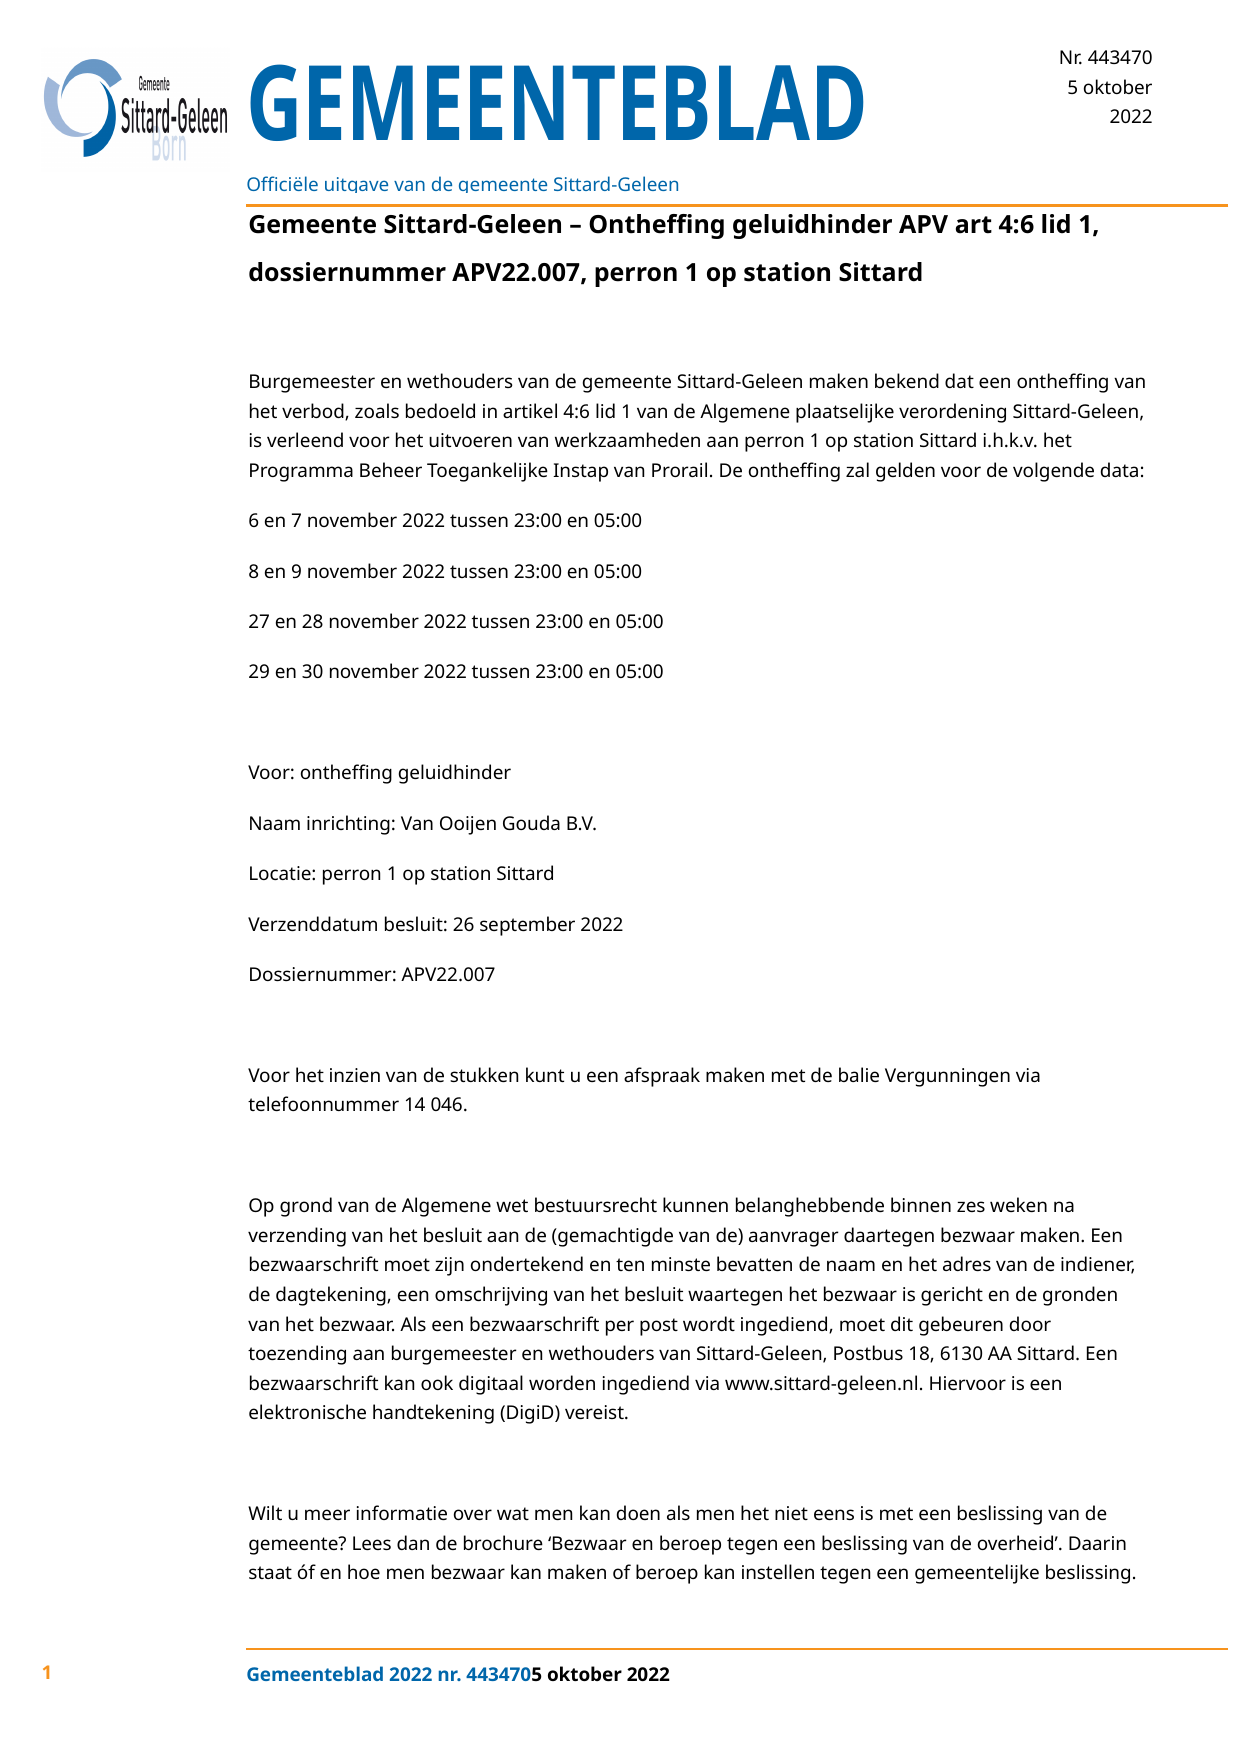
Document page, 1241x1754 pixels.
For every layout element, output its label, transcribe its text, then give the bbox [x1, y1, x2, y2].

text 6 en 7 november 2022 tussen 23:00 en 05:00 [248, 507, 1152, 533]
text Dossiernummer: APV22.007 [248, 961, 1152, 987]
text Gemeente Sittard-Geleen – Ontheffing geluidhinder APV art 4:6 lid 1, dossiernummer APV22.007, perron 1 op station Sittard [248, 207, 1152, 288]
text Naam inrichting: Van Ooijen Gouda B.V. [248, 810, 1152, 836]
text 29 en 30 november 2022 tussen 23:00 en 05:00 [248, 659, 1152, 684]
picture [41, 47, 231, 172]
text 27 en 28 november 2022 tussen 23:00 en 05:00 [248, 608, 1152, 634]
text Op grond van de Algemene wet bestuursrecht kunnen belanghebbende binnen zes weken na verzending van het besluit aan de (gemachtigde van de) aanvrager daartegen bezwaar maken. Een bezwaarschrift moet zijn ondertekend en ten minste bevatten de naam en het adres van de indiener, de dagtekening, een omschrijving van het besluit waartegen het bezwaar is gericht en de gronden van het bezwaar. Als een bezwaarschrift per post wordt ingediend, moet dit gebeuren door toezending aan burgemeester en wethouders van Sittard-Geleen, Postbus 18, 6130 AA Sittard. Een bezwaarschrift kan ook digitaal worden ingediend via www.sittard-geleen.nl. Hiervoor is een elektronische handtekening (DigiD) vereist. [248, 1192, 1152, 1425]
text Locatie: perron 1 op station Sittard [248, 860, 1152, 886]
text Voor: ontheffing geluidhinder [248, 759, 1152, 785]
text 8 en 9 november 2022 tussen 23:00 en 05:00 [248, 558, 1152, 584]
text Burgemeester en wethouders van de gemeente Sittard-Geleen maken bekend dat een ontheffing van het verbod, zoals bedoeld in artikel 4:6 lid 1 van de Algemene plaatselijke verordening Sittard-Geleen, is verleend voor het uitvoeren van werkzaamheden aan perron 1 op station Sittard i.h.k.v. het Programma Beheer Toegankelijke Instap van Prorail. De ontheffing zal gelden voor de volgende data: [248, 368, 1152, 483]
text Wilt u meer informatie over wat men kan doen als men het niet eens is met een beslissing van de gemeente? Lees dan de brochure ‘Bezwaar en beroep tegen een beslissing van de overheid’. Daarin staat óf en hoe men bezwaar kan maken of beroep kan instellen tegen een gemeentelijke beslissing. [248, 1500, 1152, 1585]
text Verzenddatum besluit: 26 september 2022 [248, 911, 1152, 937]
text Voor het inzien van de stukken kunt u een afspraak maken met de balie Vergunningen via telefoonnummer 14 046. [248, 1062, 1152, 1117]
